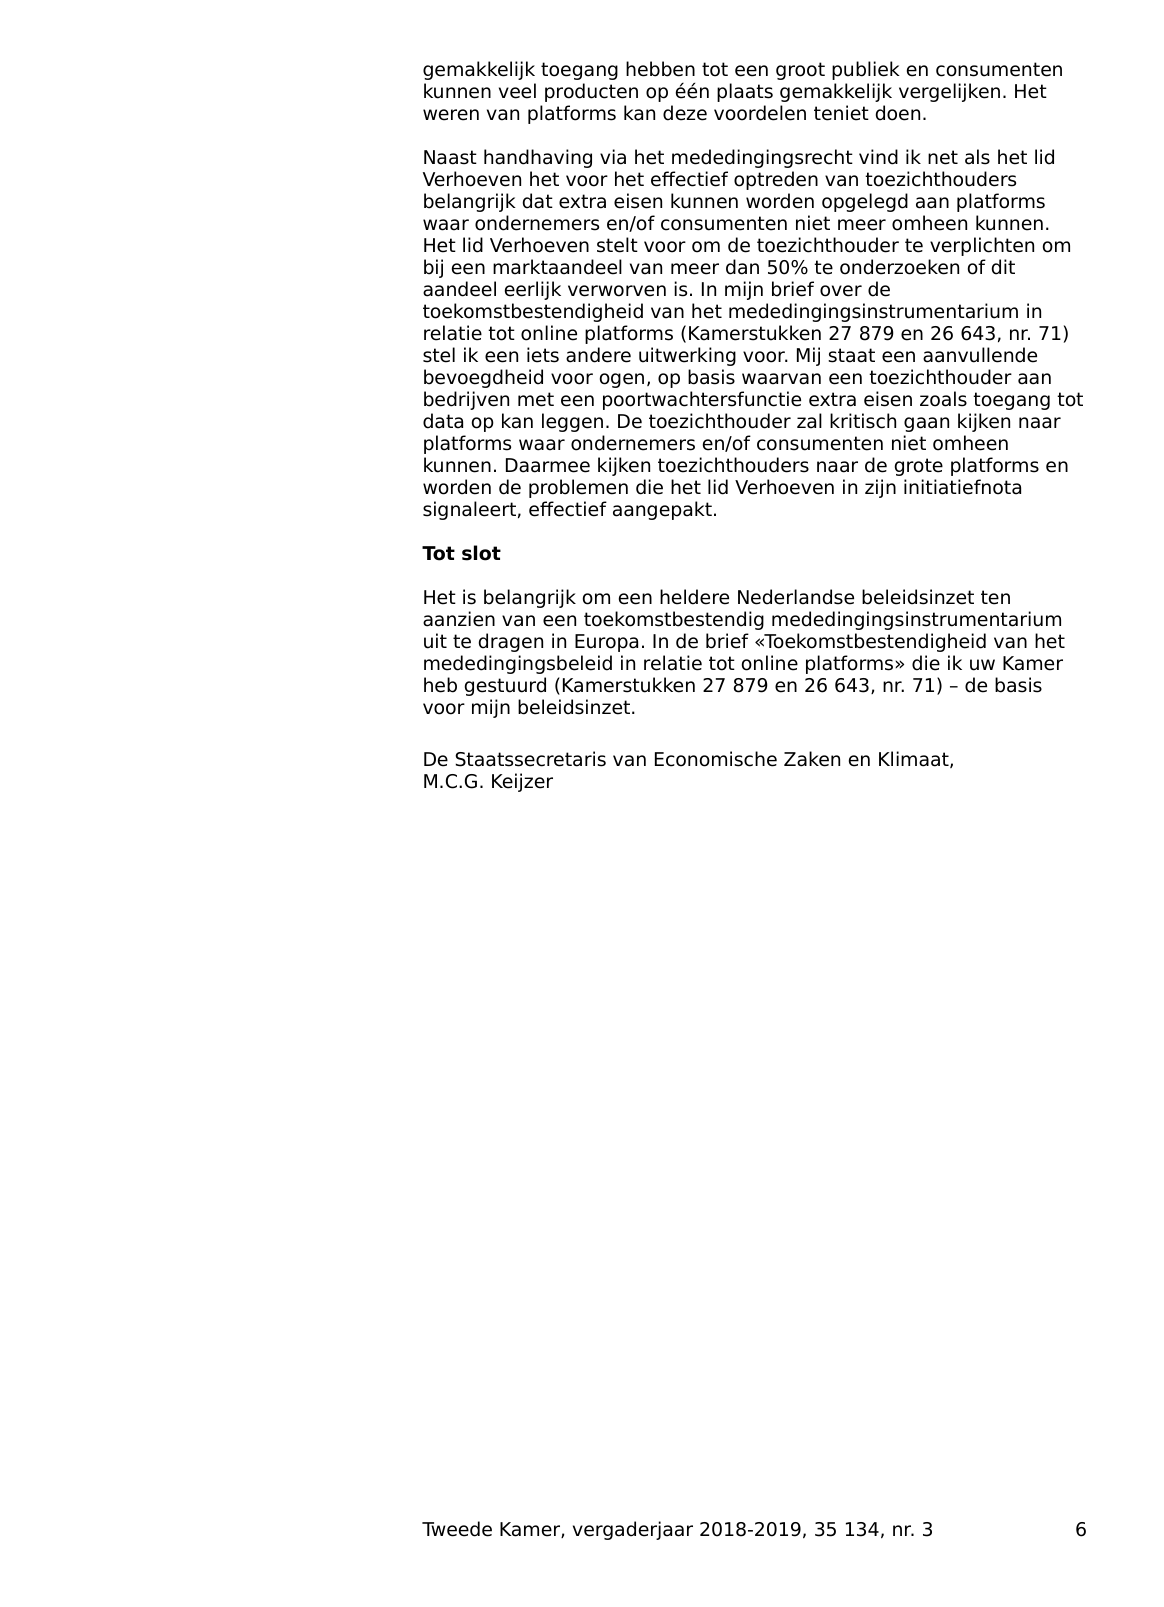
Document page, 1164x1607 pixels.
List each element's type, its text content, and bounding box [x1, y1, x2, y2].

subtitle Tot slot [422, 543, 1087, 565]
text gemakkelijk toegang hebben tot een groot publiek en consumenten kunnen veel producten op één plaats gemakkelijk vergelijken. Het weren van platforms kan deze voordelen teniet doen. [422, 59, 1087, 125]
text Het is belangrijk om een heldere Nederlandse beleidsinzet ten aanzien van een toekomstbestendig mededingingsinstrumentarium uit te dragen in Europa. In de brief «Toekomstbestendigheid van het mededingingsbeleid in relatie tot online platforms» die ik uw Kamer heb gestuurd (Kamerstukken 27 879 en 26 643, nr. 71) – de basis voor mijn beleidsinzet. [422, 587, 1087, 719]
text De Staatssecretaris van Economische Zaken en Klimaat, M.C.G. Keijzer [422, 749, 1087, 793]
text Naast handhaving via het mededingingsrecht vind ik net als het lid Verhoeven het voor het effectief optreden van toezichthouders belangrijk dat extra eisen kunnen worden opgelegd aan platforms waar ondernemers en/of consumenten niet meer omheen kunnen. Het lid Verhoeven stelt voor om de toezichthouder te verplichten om bij een marktaandeel van meer dan 50% te onderzoeken of dit aandeel eerlijk verworven is. In mijn brief over de toekomstbestendigheid van het mededingingsinstrumentarium in relatie tot online platforms (Kamerstukken 27 879 en 26 643, nr. 71) stel ik een iets andere uitwerking voor. Mij staat een aanvullende bevoegdheid voor ogen, op basis waarvan een toezichthouder aan bedrijven met een poortwachtersfunctie extra eisen zoals toegang tot data op kan leggen. De toezichthouder zal kritisch gaan kijken naar platforms waar ondernemers en/of consumenten niet omheen kunnen. Daarmee kijken toezichthouders naar de grote platforms en worden de problemen die het lid Verhoeven in zijn initiatiefnota signaleert, effectief aangepakt. [422, 147, 1087, 521]
